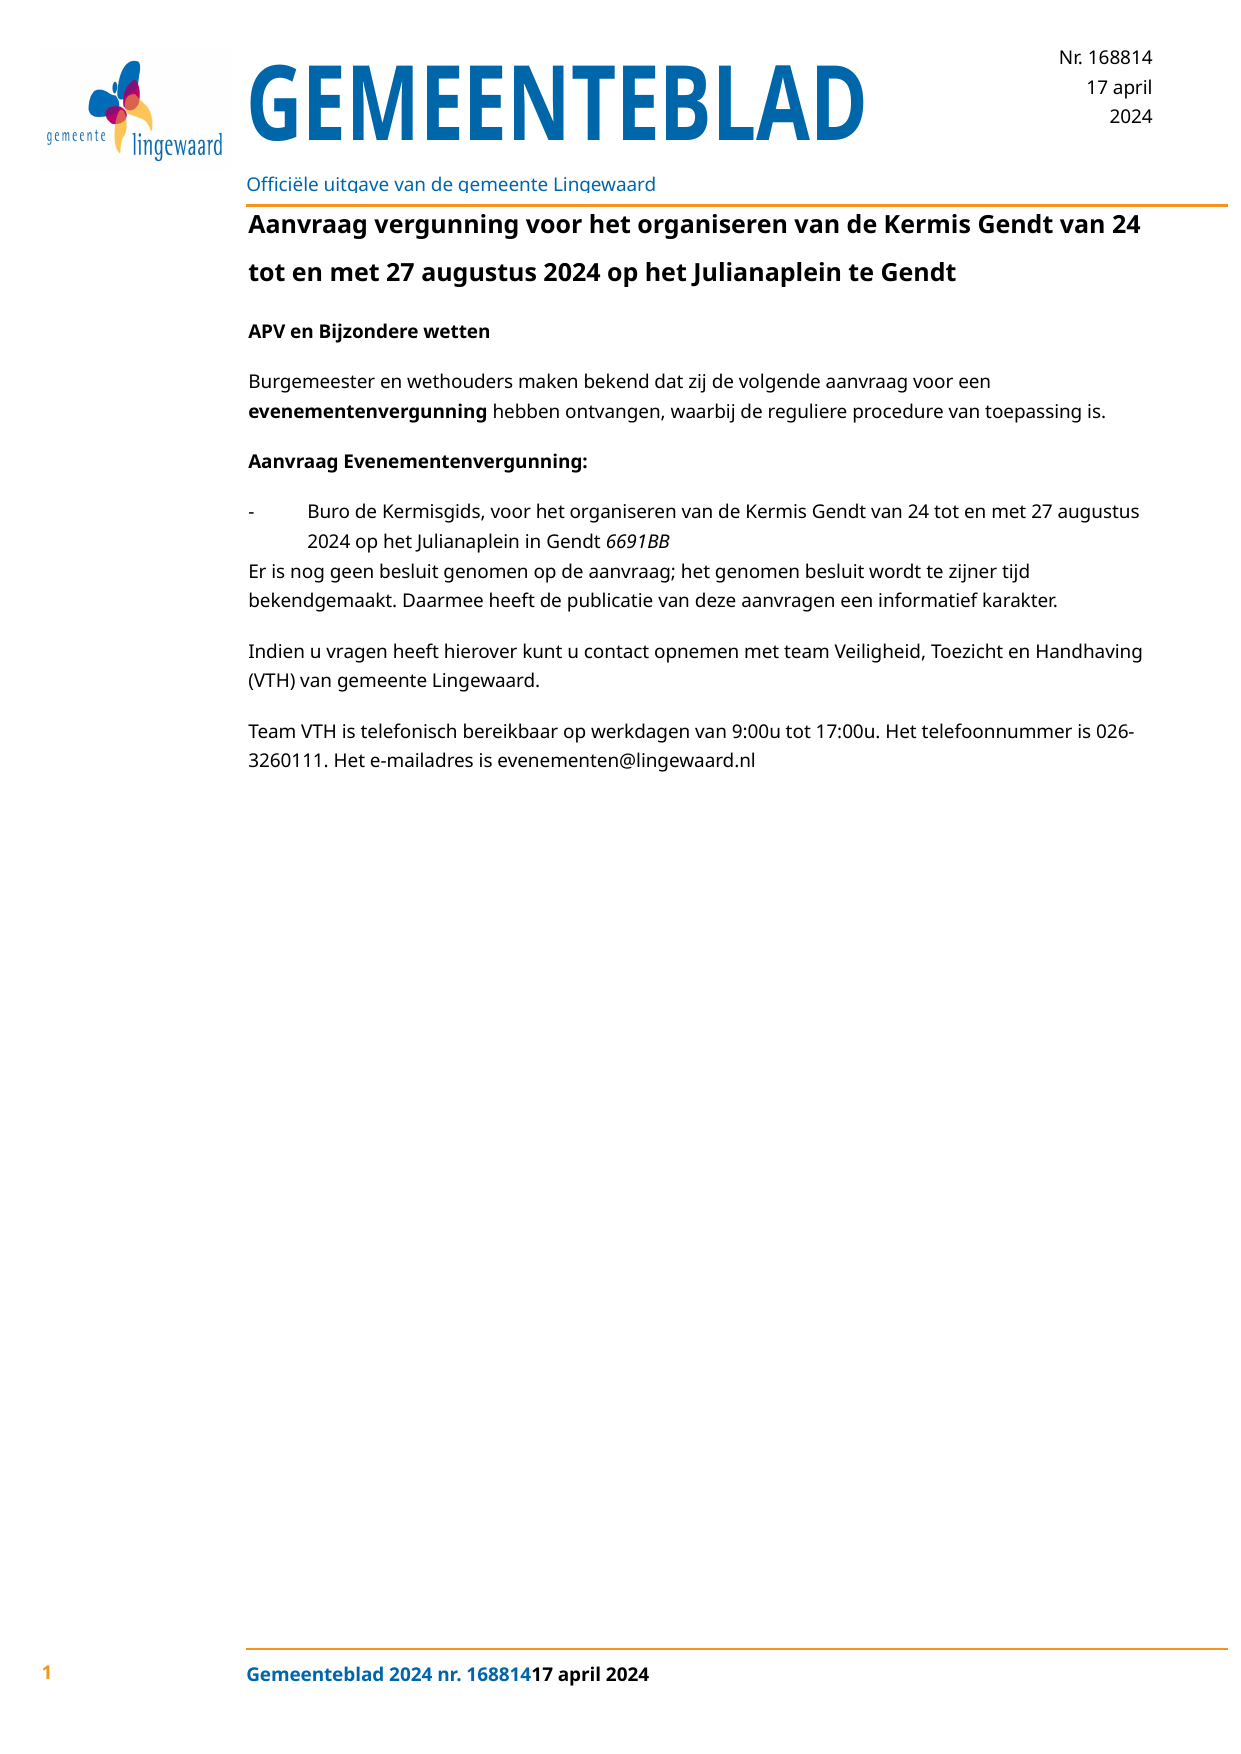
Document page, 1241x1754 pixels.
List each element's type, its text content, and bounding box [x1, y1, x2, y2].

list Buro de Kermisgids, voor het organiseren van de Kermis Gendt van 24 tot en met 27 augustus 2024 op het Julianaplein in Gendt 6691BB [248, 499, 1152, 554]
text Aanvraag Evenementenvergunning: [248, 448, 1152, 474]
text Aanvraag vergunning voor het organiseren van de Kermis Gendt van 24 tot en met 27 augustus 2024 op het Julianaplein te Gendt [248, 207, 1152, 288]
text Burgemeester en wethouders maken bekend dat zij de volgende aanvraag voor een evenementenvergunning hebben ontvangen, waarbij de reguliere procedure van toepassing is. [248, 368, 1152, 424]
picture [41, 47, 231, 172]
text Team VTH is telefonisch bereikbaar op werkdagen van 9:00u tot 17:00u. Het telefoonnummer is 026-3260111. Het e-mailadres is evenementen@lingewaard.nl [248, 718, 1152, 773]
text APV en Bijzondere wetten [248, 318, 1152, 344]
text Indien u vragen heeft hierover kunt u contact opnemen met team Veiligheid, Toezicht en Handhaving (VTH) van gemeente Lingewaard. [248, 638, 1152, 693]
text Er is nog geen besluit genomen op de aanvraag; het genomen besluit wordt te zijner tijd bekendgemaakt. Daarmee heeft de publicatie van deze aanvragen een informatief karakter. [248, 558, 1152, 613]
